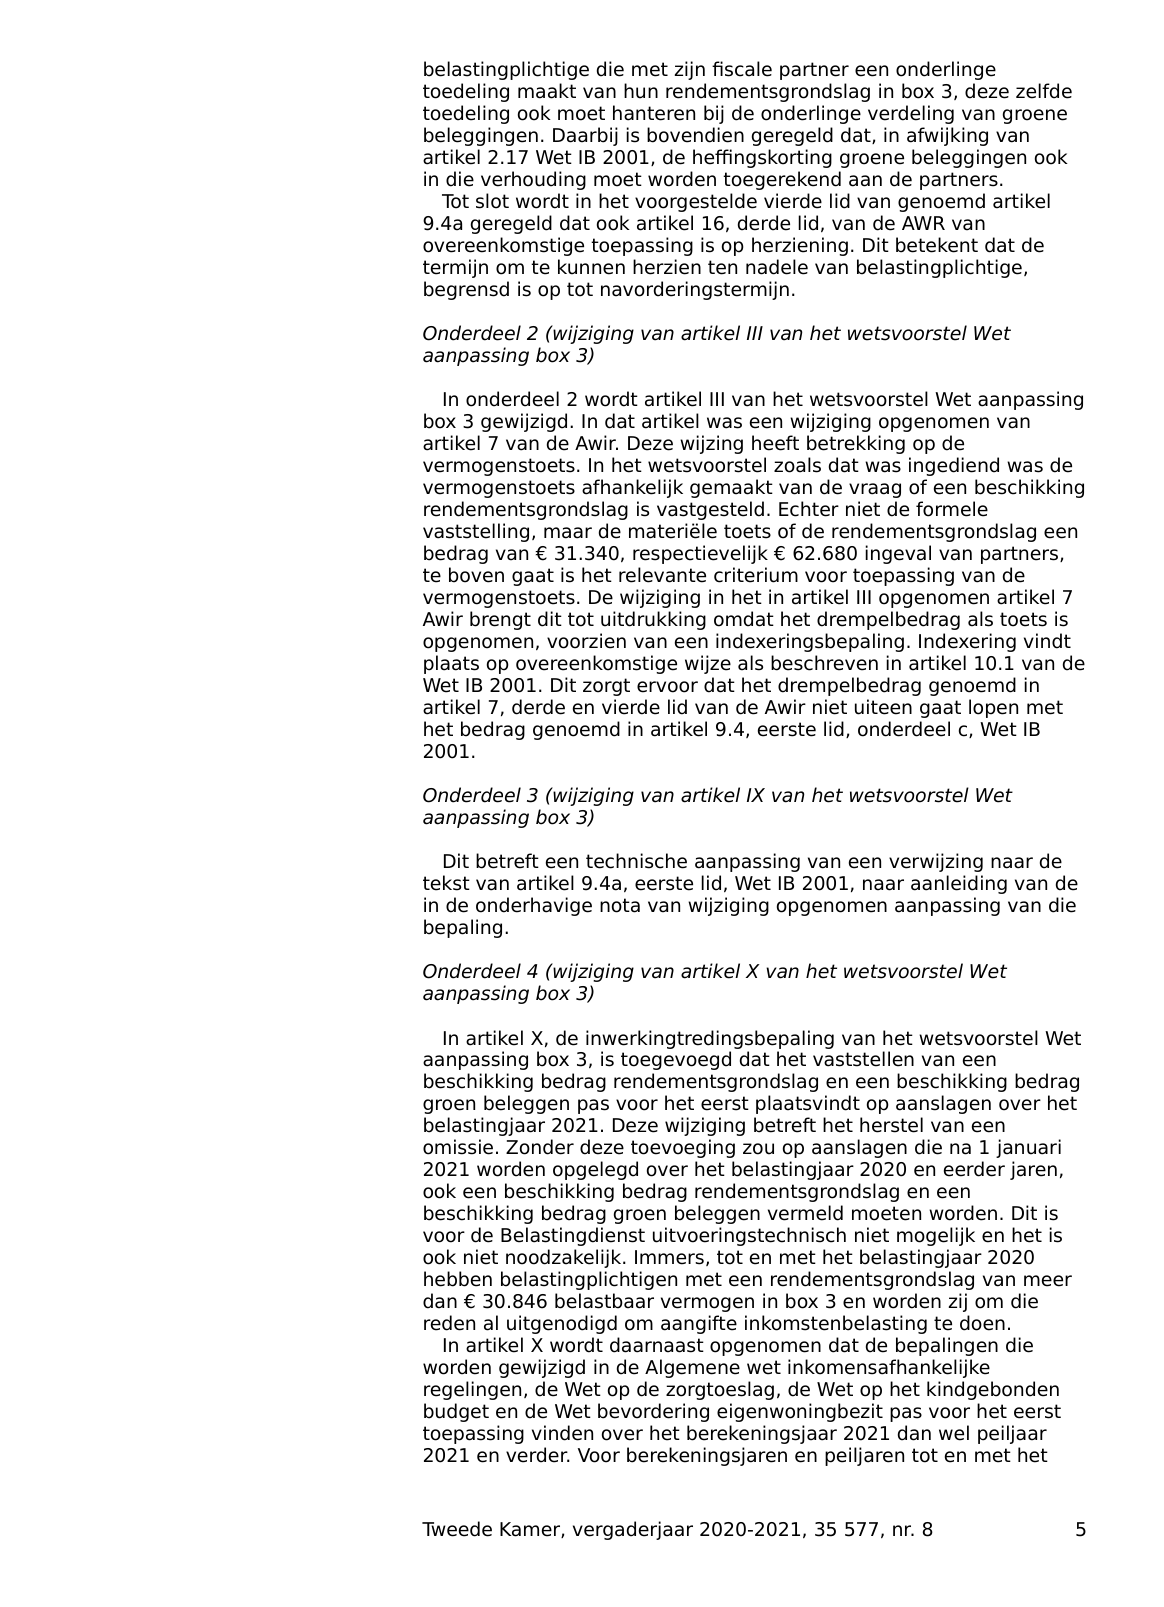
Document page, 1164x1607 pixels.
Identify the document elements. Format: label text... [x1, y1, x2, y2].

text In artikel X wordt daarnaast opgenomen dat de bepalingen die worden gewijzigd in de Algemene wet inkomensafhankelijke regelingen, de Wet op de zorgtoeslag, de Wet op het kindgebonden budget en de Wet bevordering eigenwoningbezit pas voor het eerst toepassing vinden over het berekeningsjaar 2021 dan wel peiljaar 2021 en verder. Voor berekeningsjaren en peiljaren tot en met het [422, 1335, 1087, 1467]
text In onderdeel 2 wordt artikel III van het wetsvoorstel Wet aanpassing box 3 gewijzigd. In dat artikel was een wijziging opgenomen van artikel 7 van de Awir. Deze wijzing heeft betrekking op de vermogenstoets. In het wetsvoorstel zoals dat was ingediend was de vermogenstoets afhankelijk gemaakt van de vraag of een beschikking rendementsgrondslag is vastgesteld. Echter niet de formele vaststelling, maar de materiële toets of de rendementsgrondslag een bedrag van € 31.340, respectievelijk € 62.680 ingeval van partners, te boven gaat is het relevante criterium voor toepassing van de vermogenstoets. De wijziging in het in artikel III opgenomen artikel 7 Awir brengt dit tot uitdrukking omdat het drempelbedrag als toets is opgenomen, voorzien van een indexeringsbepaling. Indexering vindt plaats op overeenkomstige wijze als beschreven in artikel 10.1 van de Wet IB 2001. Dit zorgt ervoor dat het drempelbedrag genoemd in artikel 7, derde en vierde lid van de Awir niet uiteen gaat lopen met het bedrag genoemd in artikel 9.4, eerste lid, onderdeel c, Wet IB 2001. [422, 389, 1087, 763]
subtitle Onderdeel 2 (wijziging van artikel III van het wetsvoorstel Wet aanpassing box 3) [422, 323, 1087, 367]
text Dit betreft een technische aanpassing van een verwijzing naar de tekst van artikel 9.4a, eerste lid, Wet IB 2001, naar aanleiding van de in de onderhavige nota van wijziging opgenomen aanpassing van die bepaling. [422, 851, 1087, 939]
text belastingplichtige die met zijn fiscale partner een onderlinge toedeling maakt van hun rendementsgrondslag in box 3, deze zelfde toedeling ook moet hanteren bij de onderlinge verdeling van groene beleggingen. Daarbij is bovendien geregeld dat, in afwijking van artikel 2.17 Wet IB 2001, de heffingskorting groene beleggingen ook in die verhouding moet worden toegerekend aan de partners. [422, 59, 1087, 191]
subtitle Onderdeel 4 (wijziging van artikel X van het wetsvoorstel Wet aanpassing box 3) [422, 961, 1087, 1005]
text Tot slot wordt in het voorgestelde vierde lid van genoemd artikel 9.4a geregeld dat ook artikel 16, derde lid, van de AWR van overeenkomstige toepassing is op herziening. Dit betekent dat de termijn om te kunnen herzien ten nadele van belastingplichtige, begrensd is op tot navorderingstermijn. [422, 191, 1087, 301]
subtitle Onderdeel 3 (wijziging van artikel IX van het wetsvoorstel Wet aanpassing box 3) [422, 785, 1087, 829]
text In artikel X, de inwerkingtredingsbepaling van het wetsvoorstel Wet aanpassing box 3, is toegevoegd dat het vaststellen van een beschikking bedrag rendementsgrondslag en een beschikking bedrag groen beleggen pas voor het eerst plaatsvindt op aanslagen over het belastingjaar 2021. Deze wijziging betreft het herstel van een omissie. Zonder deze toevoeging zou op aanslagen die na 1 januari 2021 worden opgelegd over het belastingjaar 2020 en eerder jaren, ook een beschikking bedrag rendementsgrondslag en een beschikking bedrag groen beleggen vermeld moeten worden. Dit is voor de Belastingdienst uitvoeringstechnisch niet mogelijk en het is ook niet noodzakelijk. Immers, tot en met het belastingjaar 2020 hebben belastingplichtigen met een rendementsgrondslag van meer dan € 30.846 belastbaar vermogen in box 3 en worden zij om die reden al uitgenodigd om aangifte inkomstenbelasting te doen. [422, 1027, 1087, 1335]
